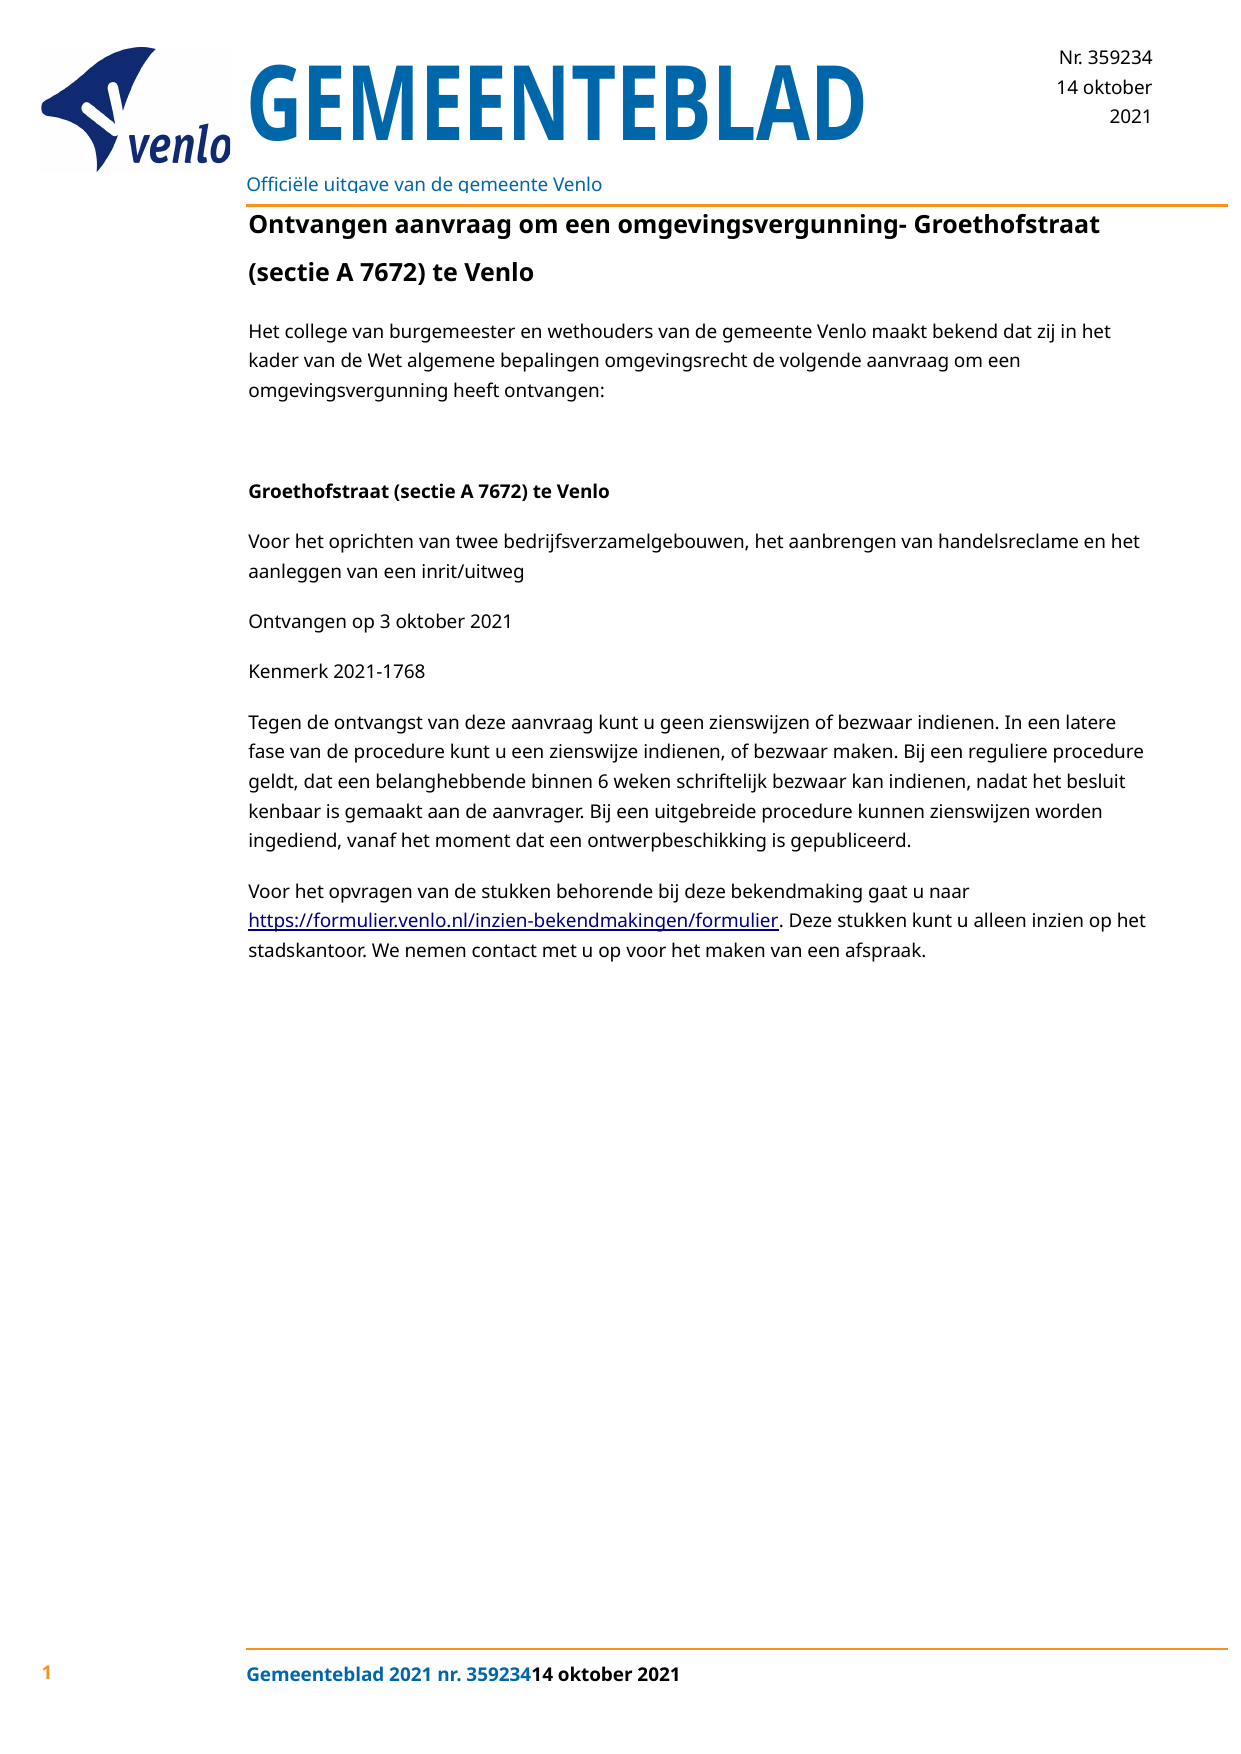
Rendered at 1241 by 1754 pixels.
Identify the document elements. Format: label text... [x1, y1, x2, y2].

picture [41, 47, 231, 172]
text Ontvangen op 3 oktober 2021 [248, 608, 1152, 634]
text Voor het oprichten van twee bedrijfsverzamelgebouwen, het aanbrengen van handelsreclame en het aanleggen van een inrit/uitweg [248, 528, 1152, 584]
text Groethofstraat (sectie A 7672) te Venlo [248, 478, 1152, 504]
text Voor het opvragen van de stukken behorende bij deze bekendmaking gaat u naar https://formulier.venlo.nl/inzien-bekendmakingen/formulier. Deze stukken kunt u alleen inzien op het stadskantoor. We nemen contact met u op voor het maken van een afspraak. [248, 878, 1152, 963]
text Ontvangen aanvraag om een omgevingsvergunning- Groethofstraat (sectie A 7672) te Venlo [248, 207, 1152, 288]
text Kenmerk 2021-1768 [248, 659, 1152, 684]
text Tegen de ontvangst van deze aanvraag kunt u geen zienswijzen of bezwaar indienen. In een latere fase van de procedure kunt u een zienswijze indienen, of bezwaar maken. Bij een reguliere procedure geldt, dat een belanghebbende binnen 6 weken schriftelijk bezwaar kan indienen, nadat het besluit kenbaar is gemaakt aan de aanvrager. Bij een uitgebreide procedure kunnen zienswijzen worden ingediend, vanaf het moment dat een ontwerpbeschikking is gepubliceerd. [248, 709, 1152, 853]
text Het college van burgemeester en wethouders van de gemeente Venlo maakt bekend dat zij in het kader van de Wet algemene bepalingen omgevingsrecht de volgende aanvraag om een omgevingsvergunning heeft ontvangen: [248, 318, 1152, 403]
